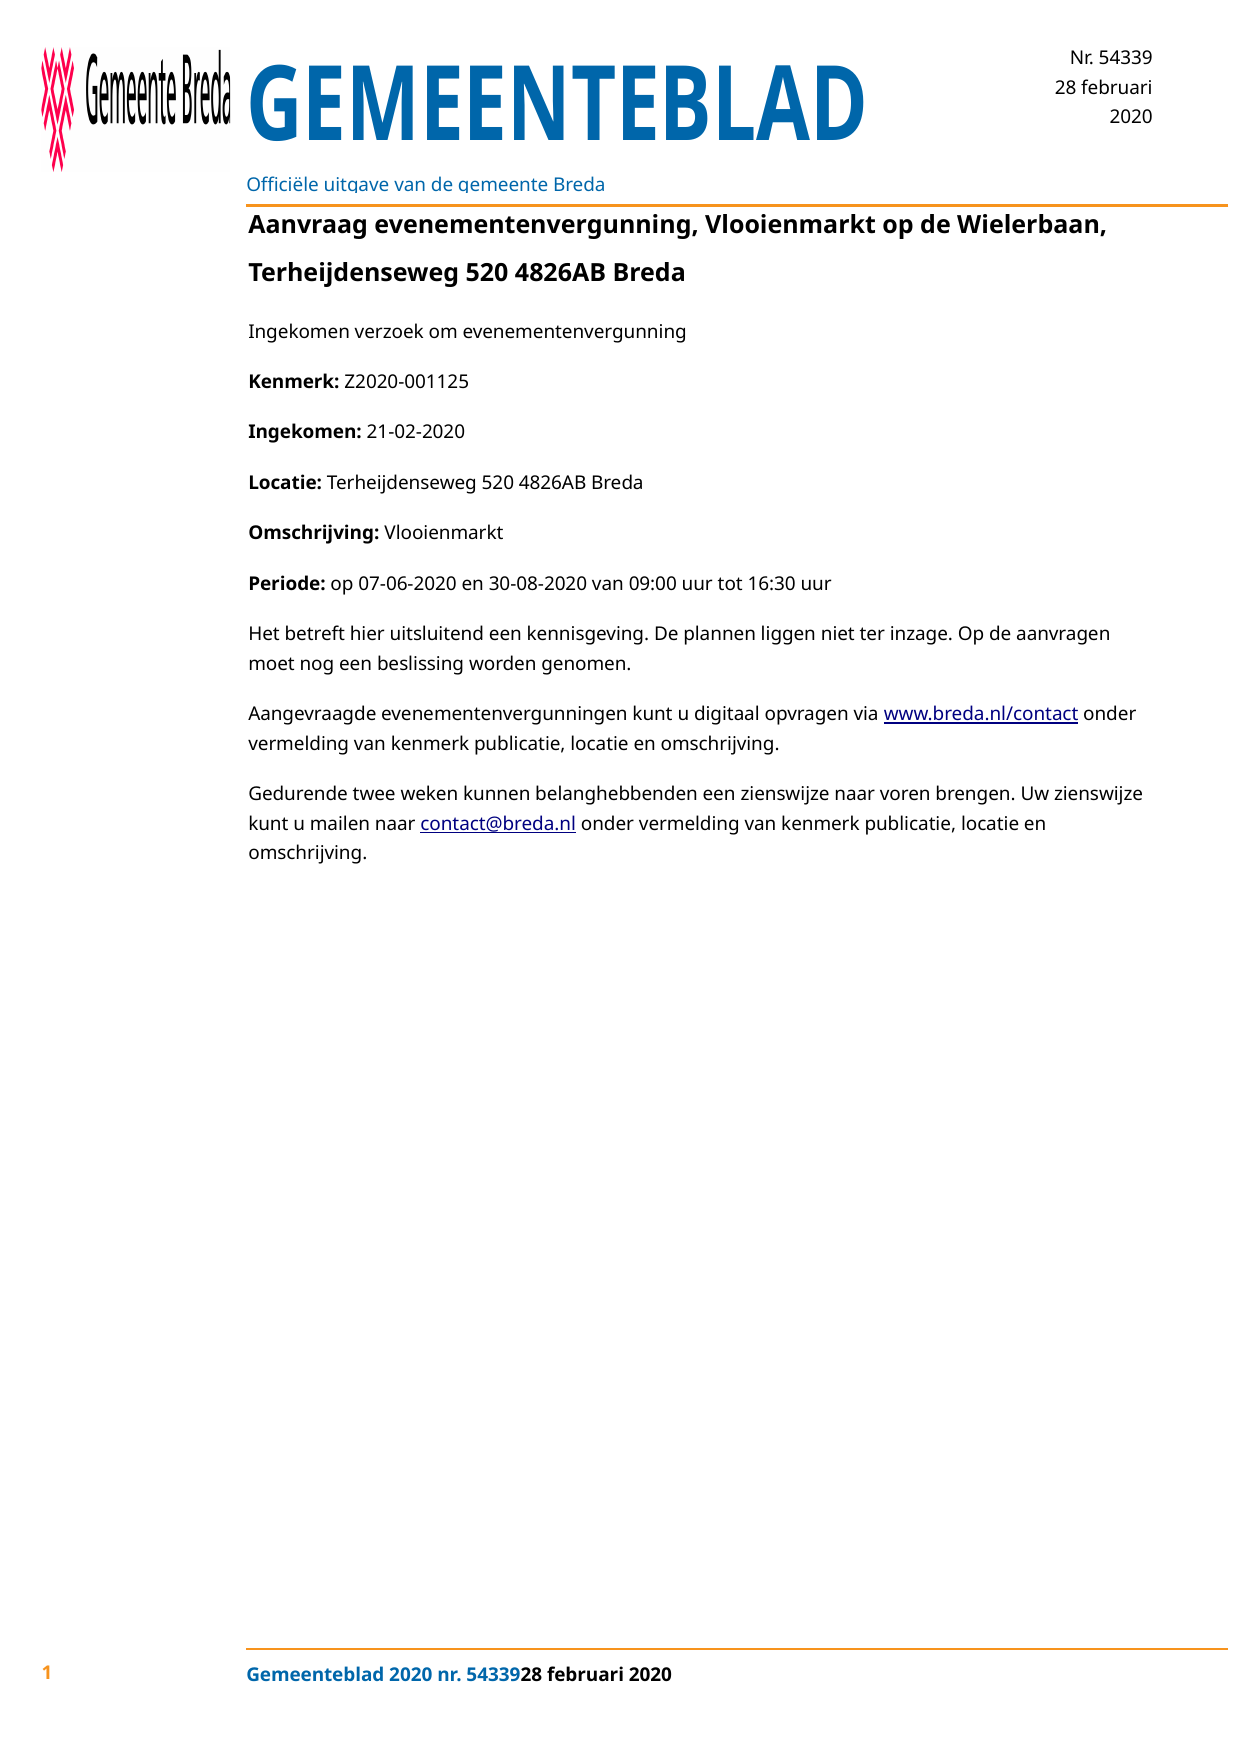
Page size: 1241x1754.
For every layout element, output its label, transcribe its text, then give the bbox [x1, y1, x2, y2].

text Aangevraagde evenementenvergunningen kunt u digitaal opvragen via www.breda.nl/contact onder vermelding van kenmerk publicatie, locatie en omschrijving. [248, 700, 1152, 756]
text Ingekomen verzoek om evenementenvergunning [248, 318, 1152, 344]
text Locatie: Terheijdenseweg 520 4826AB Breda [248, 469, 1152, 495]
text Omschrijving: Vlooienmarkt [248, 519, 1152, 545]
text Periode: op 07-06-2020 en 30-08-2020 van 09:00 uur tot 16:30 uur [248, 570, 1152, 596]
text Kenmerk: Z2020-001125 [248, 368, 1152, 394]
text Ingekomen: 21-02-2020 [248, 419, 1152, 444]
text Het betreft hier uitsluitend een kennisgeving. De plannen liggen niet ter inzage. Op de aanvragen moet nog een beslissing worden genomen. [248, 620, 1152, 676]
text Gedurende twee weken kunnen belanghebbenden een zienswijze naar voren brengen. Uw zienswijze kunt u mailen naar contact@breda.nl onder vermelding van kenmerk publicatie, locatie en omschrijving. [248, 780, 1152, 865]
picture [41, 47, 231, 172]
text Aanvraag evenementenvergunning, Vlooienmarkt op de Wielerbaan, Terheijdenseweg 520 4826AB Breda [248, 207, 1152, 288]
